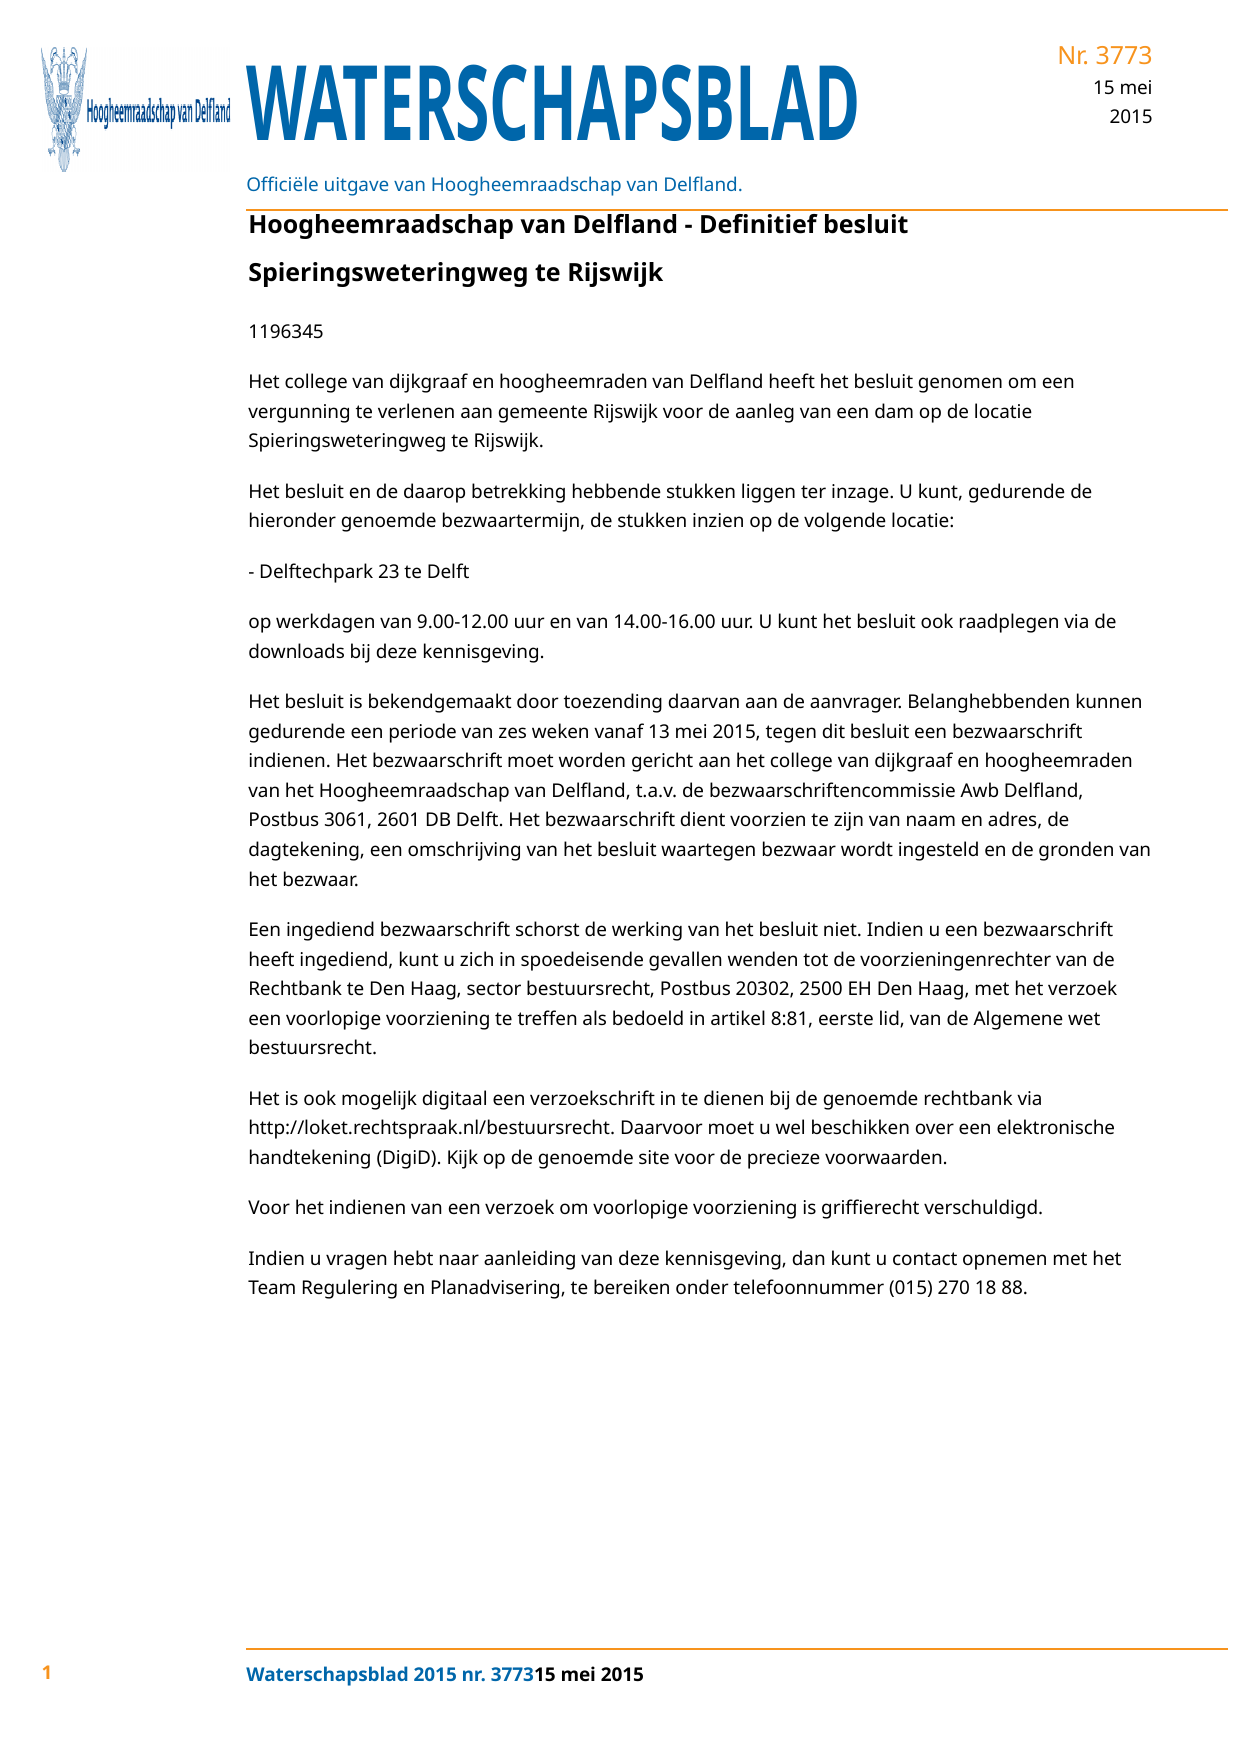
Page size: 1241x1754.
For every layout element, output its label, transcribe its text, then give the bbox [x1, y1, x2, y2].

text Het besluit is bekendgemaakt door toezending daarvan aan de aanvrager. Belanghebbenden kunnen gedurende een periode van zes weken vanaf 13 mei 2015, tegen dit besluit een bezwaarschrift indienen. Het bezwaarschrift moet worden gericht aan het college van dijkgraaf en hoogheemraden van het Hoogheemraadschap van Delfland, t.a.v. de bezwaarschriftencommissie Awb Delfland, Postbus 3061, 2601 DB Delft. Het bezwaarschrift dient voorzien te zijn van naam en adres, de dagtekening, een omschrijving van het besluit waartegen bezwaar wordt ingesteld en de gronden van het bezwaar. [248, 688, 1152, 892]
text - Delftechpark 23 te Delft [248, 558, 1152, 584]
text Het is ook mogelijk digitaal een verzoekschrift in te dienen bij de genoemde rechtbank via http://loket.rechtspraak.nl/bestuursrecht. Daarvoor moet u wel beschikken over een elektronische handtekening (DigiD). Kijk op de genoemde site voor de precieze voorwaarden. [248, 1085, 1152, 1170]
text Voor het indienen van een verzoek om voorlopige voorziening is griffierecht verschuldigd. [248, 1194, 1152, 1220]
text Het besluit en de daarop betrekking hebbende stukken liggen ter inzage. U kunt, gedurende de hieronder genoemde bezwaartermijn, de stukken inzien op de volgende locatie: [248, 478, 1152, 533]
text op werkdagen van 9.00-12.00 uur en van 14.00-16.00 uur. U kunt het besluit ook raadplegen via de downloads bij deze kennisgeving. [248, 608, 1152, 664]
picture [41, 47, 231, 172]
text 1196345 [248, 318, 1152, 344]
text Indien u vragen hebt naar aanleiding van deze kennisgeving, dan kunt u contact opnemen met het Team Regulering en Planadvisering, te bereiken onder telefoonnummer (015) 270 18 88. [248, 1245, 1152, 1300]
text Een ingediend bezwaarschrift schorst de werking van het besluit niet. Indien u een bezwaarschrift heeft ingediend, kunt u zich in spoedeisende gevallen wenden tot de voorzieningenrechter van de Rechtbank te Den Haag, sector bestuursrecht, Postbus 20302, 2500 EH Den Haag, met het verzoek een voorlopige voorziening te treffen als bedoeld in artikel 8:81, eerste lid, van de Algemene wet bestuursrecht. [248, 916, 1152, 1060]
text Het college van dijkgraaf en hoogheemraden van Delfland heeft het besluit genomen om een vergunning te verlenen aan gemeente Rijswijk voor de aanleg van een dam op de locatie Spieringsweteringweg te Rijswijk. [248, 368, 1152, 453]
text Hoogheemraadschap van Delfland - Definitief besluit Spieringsweteringweg te Rijswijk [248, 211, 1152, 288]
